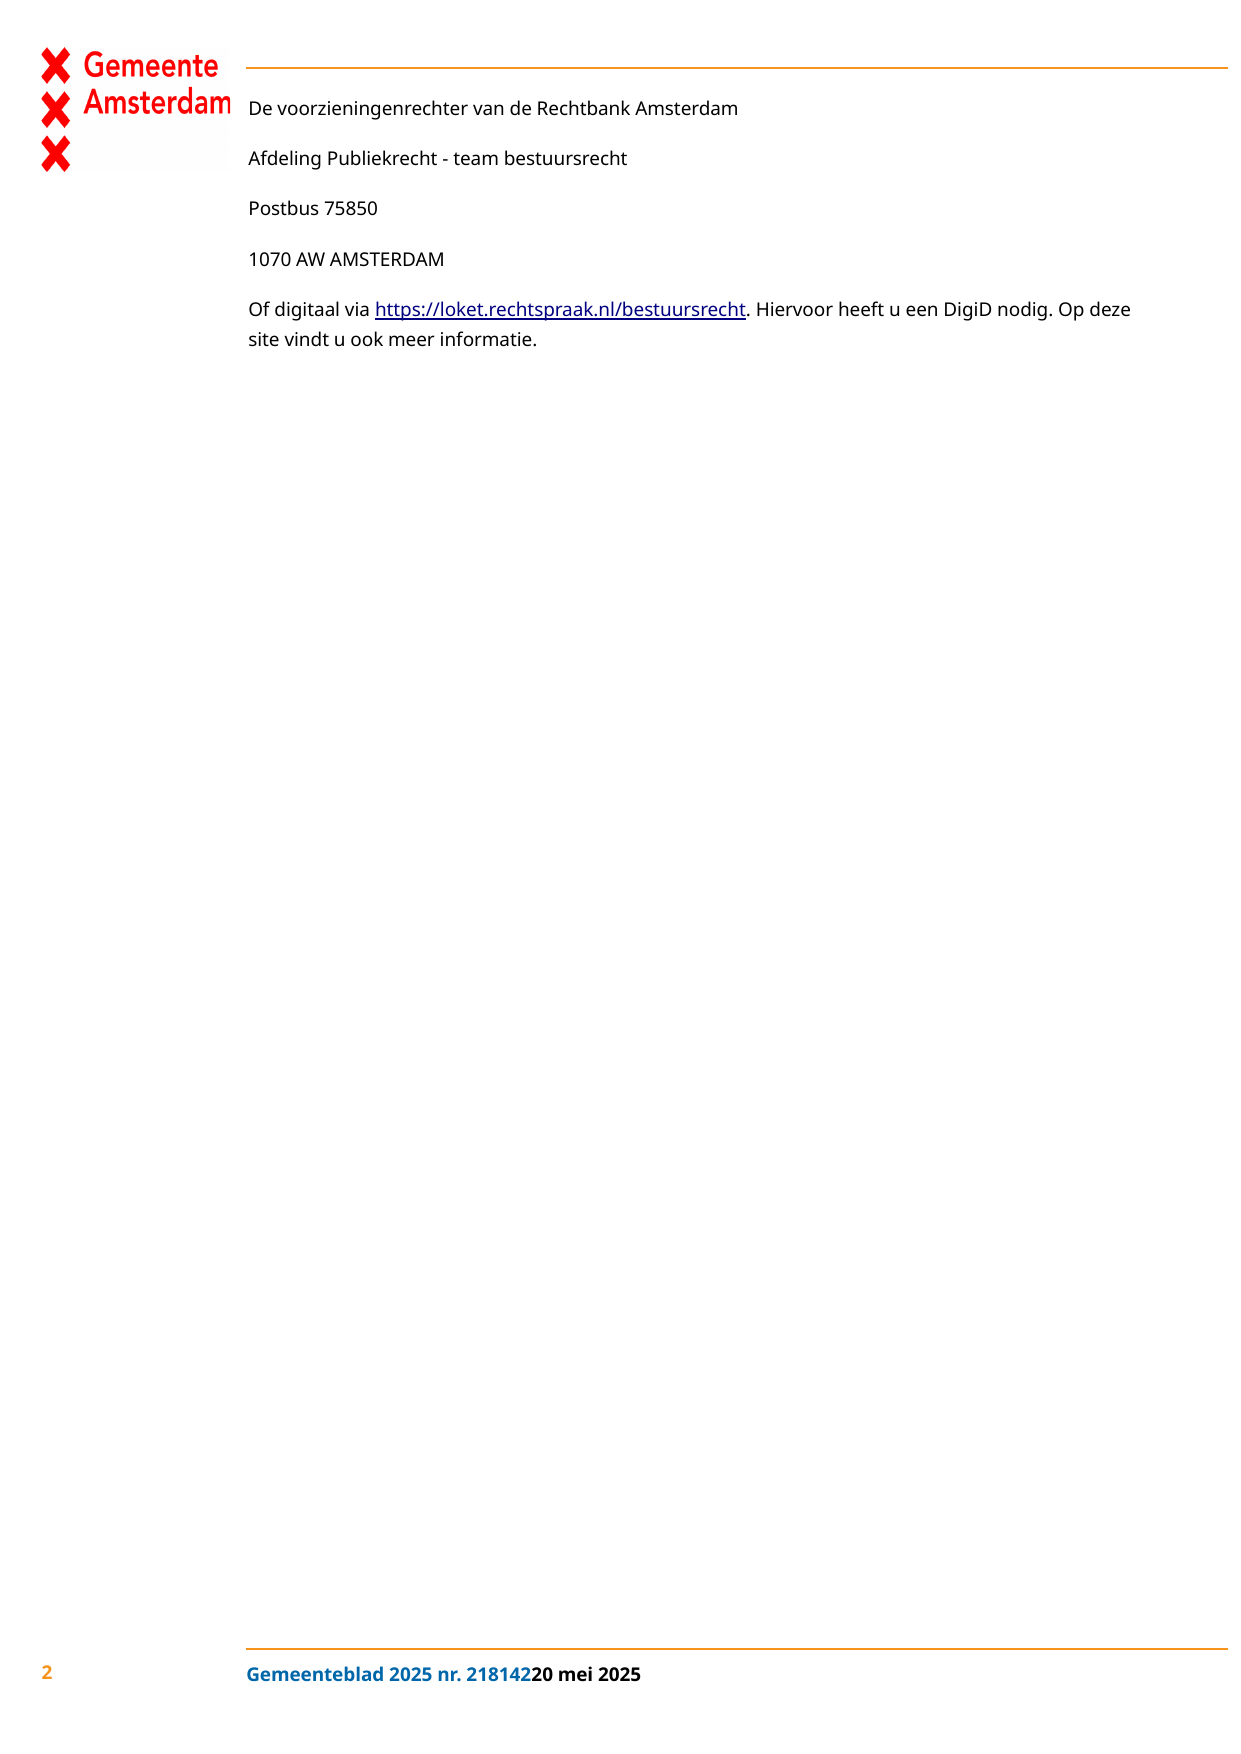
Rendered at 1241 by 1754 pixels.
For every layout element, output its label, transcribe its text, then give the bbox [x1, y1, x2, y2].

text 1070 AW AMSTERDAM [248, 246, 1152, 272]
text Afdeling Publiekrecht - team bestuursrecht [248, 145, 1152, 171]
text Of digitaal via https://loket.rechtspraak.nl/bestuursrecht. Hiervoor heeft u een DigiD nodig. Op deze site vindt u ook meer informatie. [248, 296, 1152, 352]
text De voorzieningenrechter van de Rechtbank Amsterdam [248, 95, 1152, 121]
picture [41, 47, 231, 172]
text Postbus 75850 [248, 196, 1152, 221]
